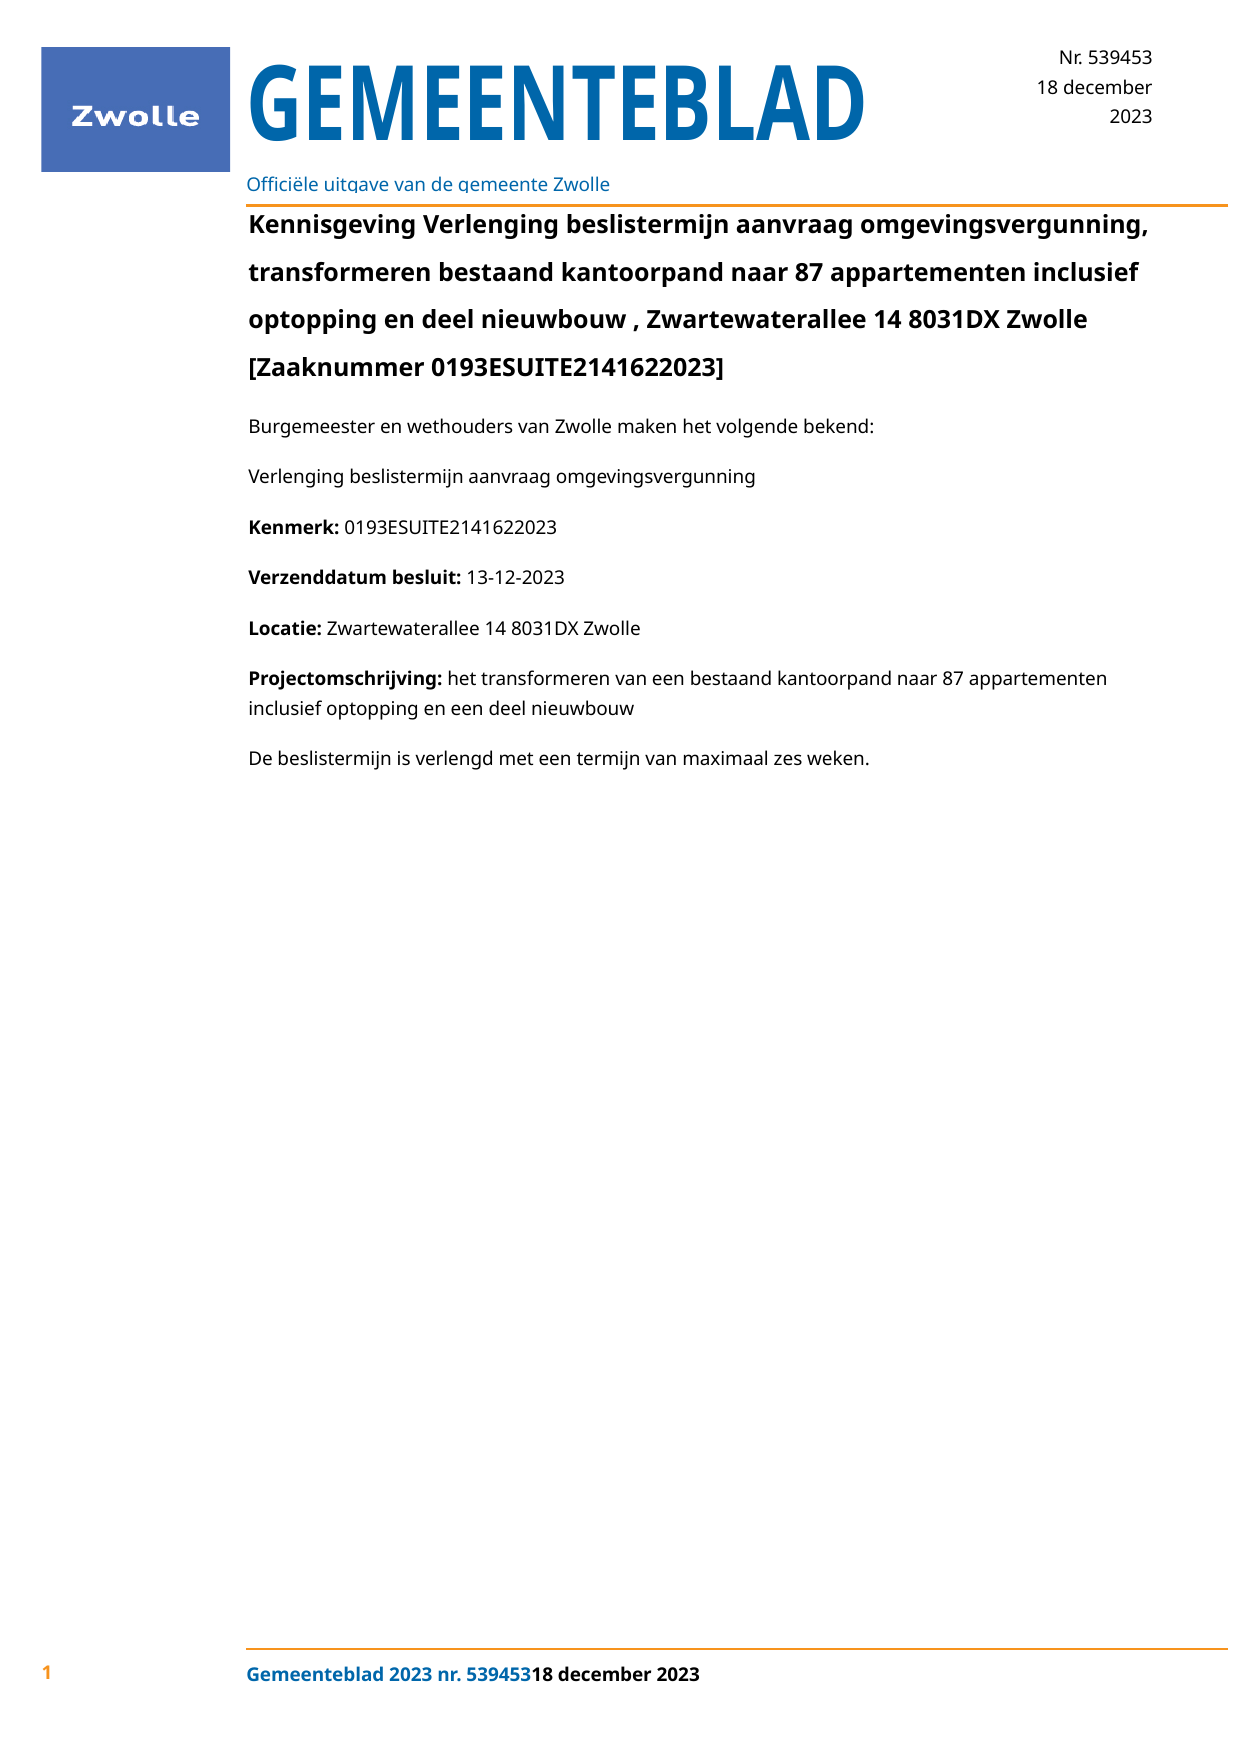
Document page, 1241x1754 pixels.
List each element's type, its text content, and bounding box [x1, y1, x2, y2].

text Locatie: Zwartewaterallee 14 8031DX Zwolle [248, 615, 1152, 641]
text Kennisgeving Verlenging beslistermijn aanvraag omgevingsvergunning, transformeren bestaand kantoorpand naar 87 appartementen inclusief optopping en deel nieuwbouw , Zwartewaterallee 14 8031DX Zwolle [Zaaknummer 0193ESUITE2141622023] [248, 207, 1152, 384]
text Kenmerk: 0193ESUITE2141622023 [248, 514, 1152, 540]
text Verlenging beslistermijn aanvraag omgevingsvergunning [248, 463, 1152, 489]
text De beslistermijn is verlengd met een termijn van maximaal zes weken. [248, 745, 1152, 771]
text Verzenddatum besluit: 13-12-2023 [248, 564, 1152, 590]
text Projectomschrijving: het transformeren van een bestaand kantoorpand naar 87 appartementen inclusief optopping en een deel nieuwbouw [248, 665, 1152, 721]
text Burgemeester en wethouders van Zwolle maken het volgende bekend: [248, 413, 1152, 439]
picture [41, 47, 231, 172]
